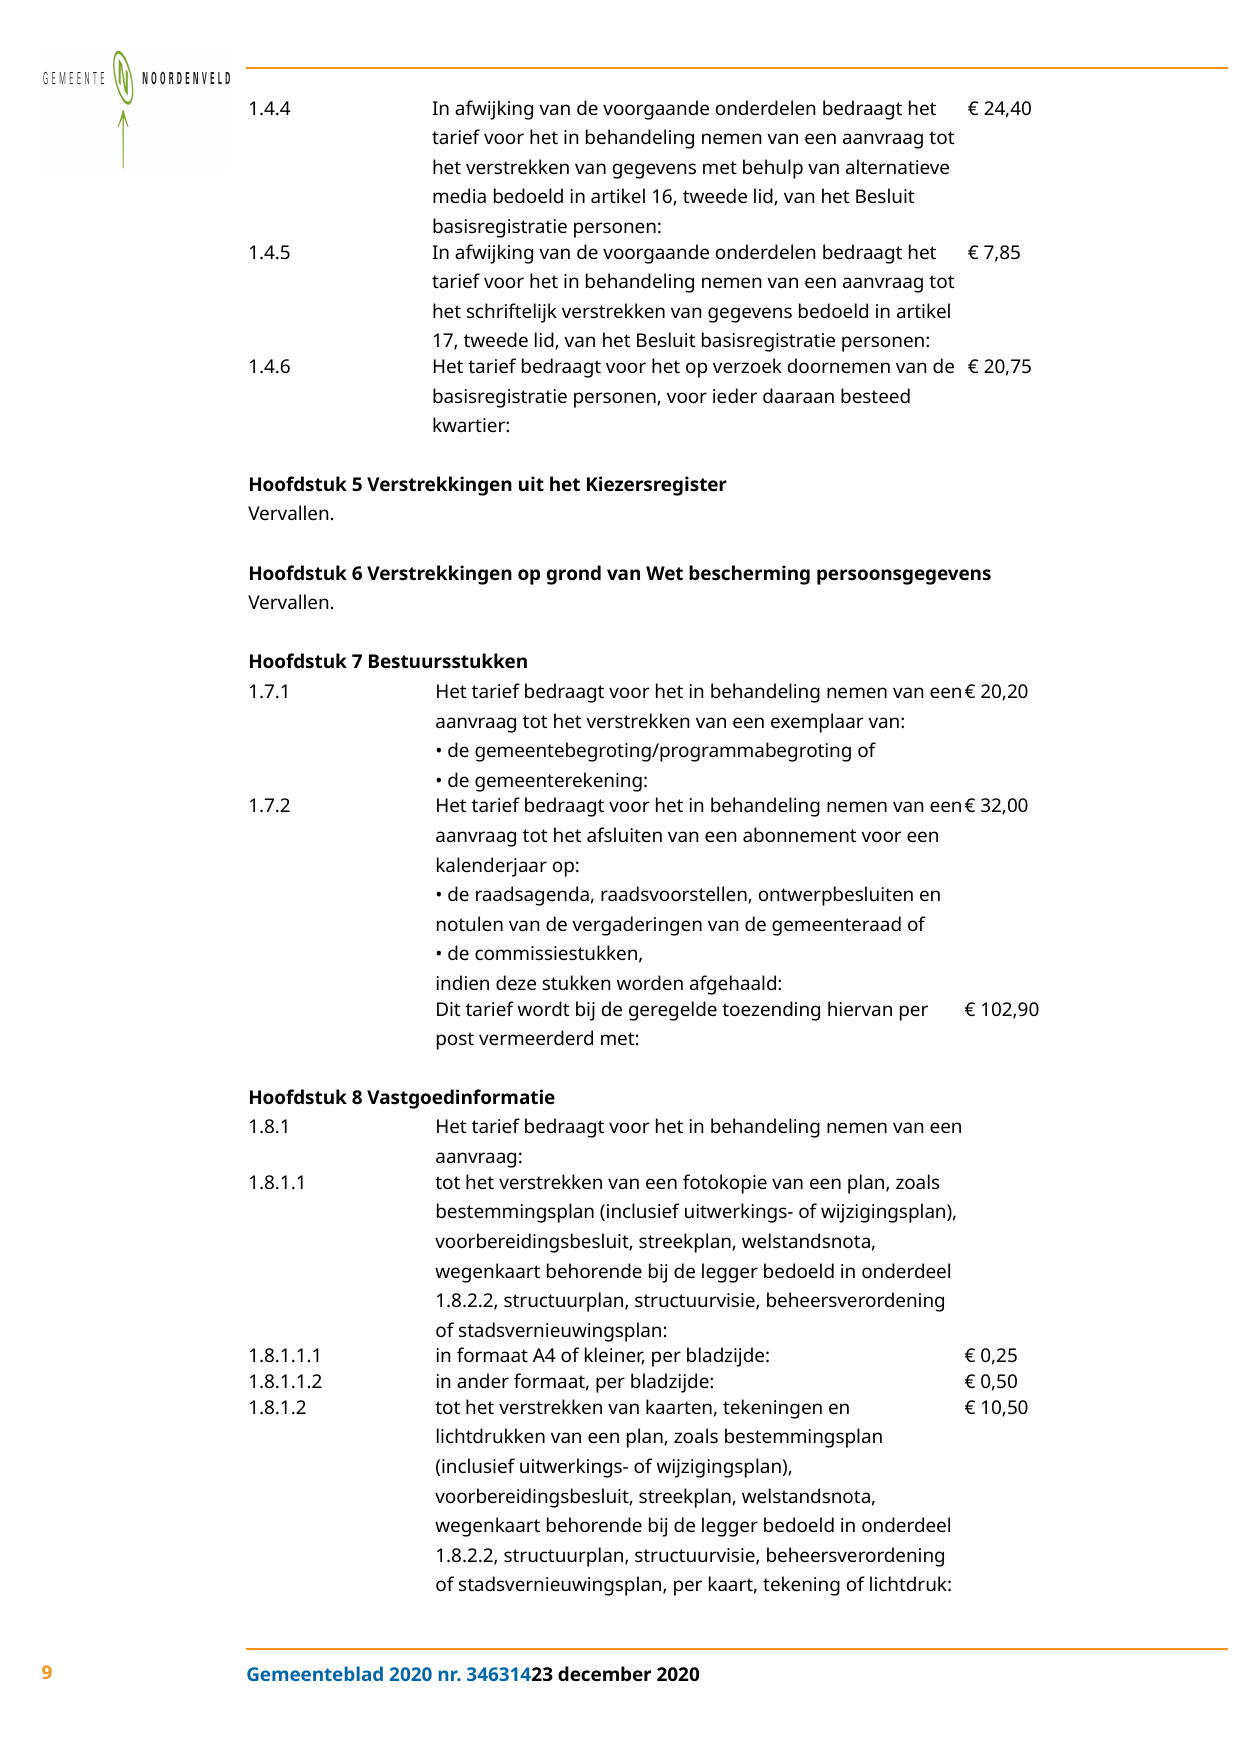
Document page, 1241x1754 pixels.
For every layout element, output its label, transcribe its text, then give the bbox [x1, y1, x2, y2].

text Hoofdstuk 6 Verstrekkingen op grond van Wet bescherming persoonsgegevens [248, 560, 1152, 586]
table_cell In afwijking van de voorgaande onderdelen bedraagt het tarief voor het in behandeling nemen van een aanvraag tot het verstrekken van gegevens met behulp van alternatieve media bedoeld in artikel 16, tweede lid, van het Besluit basisregistratie personen: [432, 95, 968, 239]
table_cell € 102,90 [964, 996, 1152, 1051]
table_cell € 24,40 [968, 95, 1152, 239]
table_cell 1.8.1.1.2 [248, 1369, 435, 1394]
table_cell [964, 1169, 1152, 1343]
text Vervallen. [248, 501, 1152, 526]
table_cell 1.7.2 [248, 793, 435, 996]
table_cell 1.4.5 [248, 239, 432, 353]
table_cell Het tarief bedraagt voor het op verzoek doornemen van de basisregistratie personen, voor ieder daaraan besteed kwartier: [432, 353, 968, 438]
table_header Het tarief bedraagt voor het in behandeling nemen van een aanvraag: [435, 1114, 964, 1169]
table_cell 1.8.1.1 [248, 1169, 435, 1343]
table_cell € 10,50 [964, 1394, 1152, 1597]
table_cell € 20,75 [968, 353, 1152, 438]
table_header Het tarief bedraagt voor het in behandeling nemen van een aanvraag tot het verstrekken van een exemplaar van: • de gemeentebegroting/programmabegroting of • de gemeenterekening: [435, 678, 964, 793]
picture [41, 47, 231, 172]
table_header 1.8.1 [248, 1114, 435, 1169]
table_cell tot het verstrekken van kaarten, tekeningen en lichtdrukken van een plan, zoals bestemmingsplan (inclusief uitwerkings- of wijzigingsplan), voorbereidingsbesluit, streekplan, welstandsnota, wegenkaart behorende bij de legger bedoeld in onderdeel 1.8.2.2, structuurplan, structuurvisie, beheersverordening of stadsvernieuwingsplan, per kaart, tekening of lichtdruk: [435, 1394, 964, 1597]
text Hoofdstuk 5 Verstrekkingen uit het Kiezersregister [248, 471, 1152, 497]
table_cell in formaat A4 of kleiner, per bladzijde: [435, 1343, 964, 1368]
table_cell tot het verstrekken van een fotokopie van een plan, zoals bestemmingsplan (inclusief uitwerkings- of wijzigingsplan), voorbereidingsbesluit, streekplan, welstandsnota, wegenkaart behorende bij de legger bedoeld in onderdeel 1.8.2.2, structuurplan, structuurvisie, beheersverordening of stadsvernieuwingsplan: [435, 1169, 964, 1343]
table_cell [248, 996, 435, 1051]
text Vervallen. [248, 589, 1152, 615]
table_cell 1.4.6 [248, 353, 432, 438]
text Hoofdstuk 8 Vastgoedinformatie [248, 1084, 1152, 1110]
table_cell Het tarief bedraagt voor het in behandeling nemen van een aanvraag tot het afsluiten van een abonnement voor een kalenderjaar op: • de raadsagenda, raadsvoorstellen, ontwerpbesluiten en notulen van de vergaderingen van de gemeenteraad of • de commissiestukken, indien deze stukken worden afgehaald: [435, 793, 964, 996]
table_cell In afwijking van de voorgaande onderdelen bedraagt het tarief voor het in behandeling nemen van een aanvraag tot het schriftelijk verstrekken van gegevens bedoeld in artikel 17, tweede lid, van het Besluit basisregistratie personen: [432, 239, 968, 353]
table_cell in ander formaat, per bladzijde: [435, 1369, 964, 1394]
table_cell € 0,50 [964, 1369, 1152, 1394]
table_header € 20,20 [964, 678, 1152, 793]
table_cell 1.8.1.1.1 [248, 1343, 435, 1368]
table_cell Dit tarief wordt bij de geregelde toezending hiervan per post vermeerderd met: [435, 996, 964, 1051]
table_cell 1.4.4 [248, 95, 432, 239]
table_cell € 32,00 [964, 793, 1152, 996]
table_cell € 7,85 [968, 239, 1152, 353]
table_header [964, 1114, 1152, 1169]
table_header 1.7.1 [248, 678, 435, 793]
table_cell € 0,25 [964, 1343, 1152, 1368]
text Hoofdstuk 7 Bestuursstukken [248, 648, 1152, 674]
table_cell 1.8.1.2 [248, 1394, 435, 1597]
